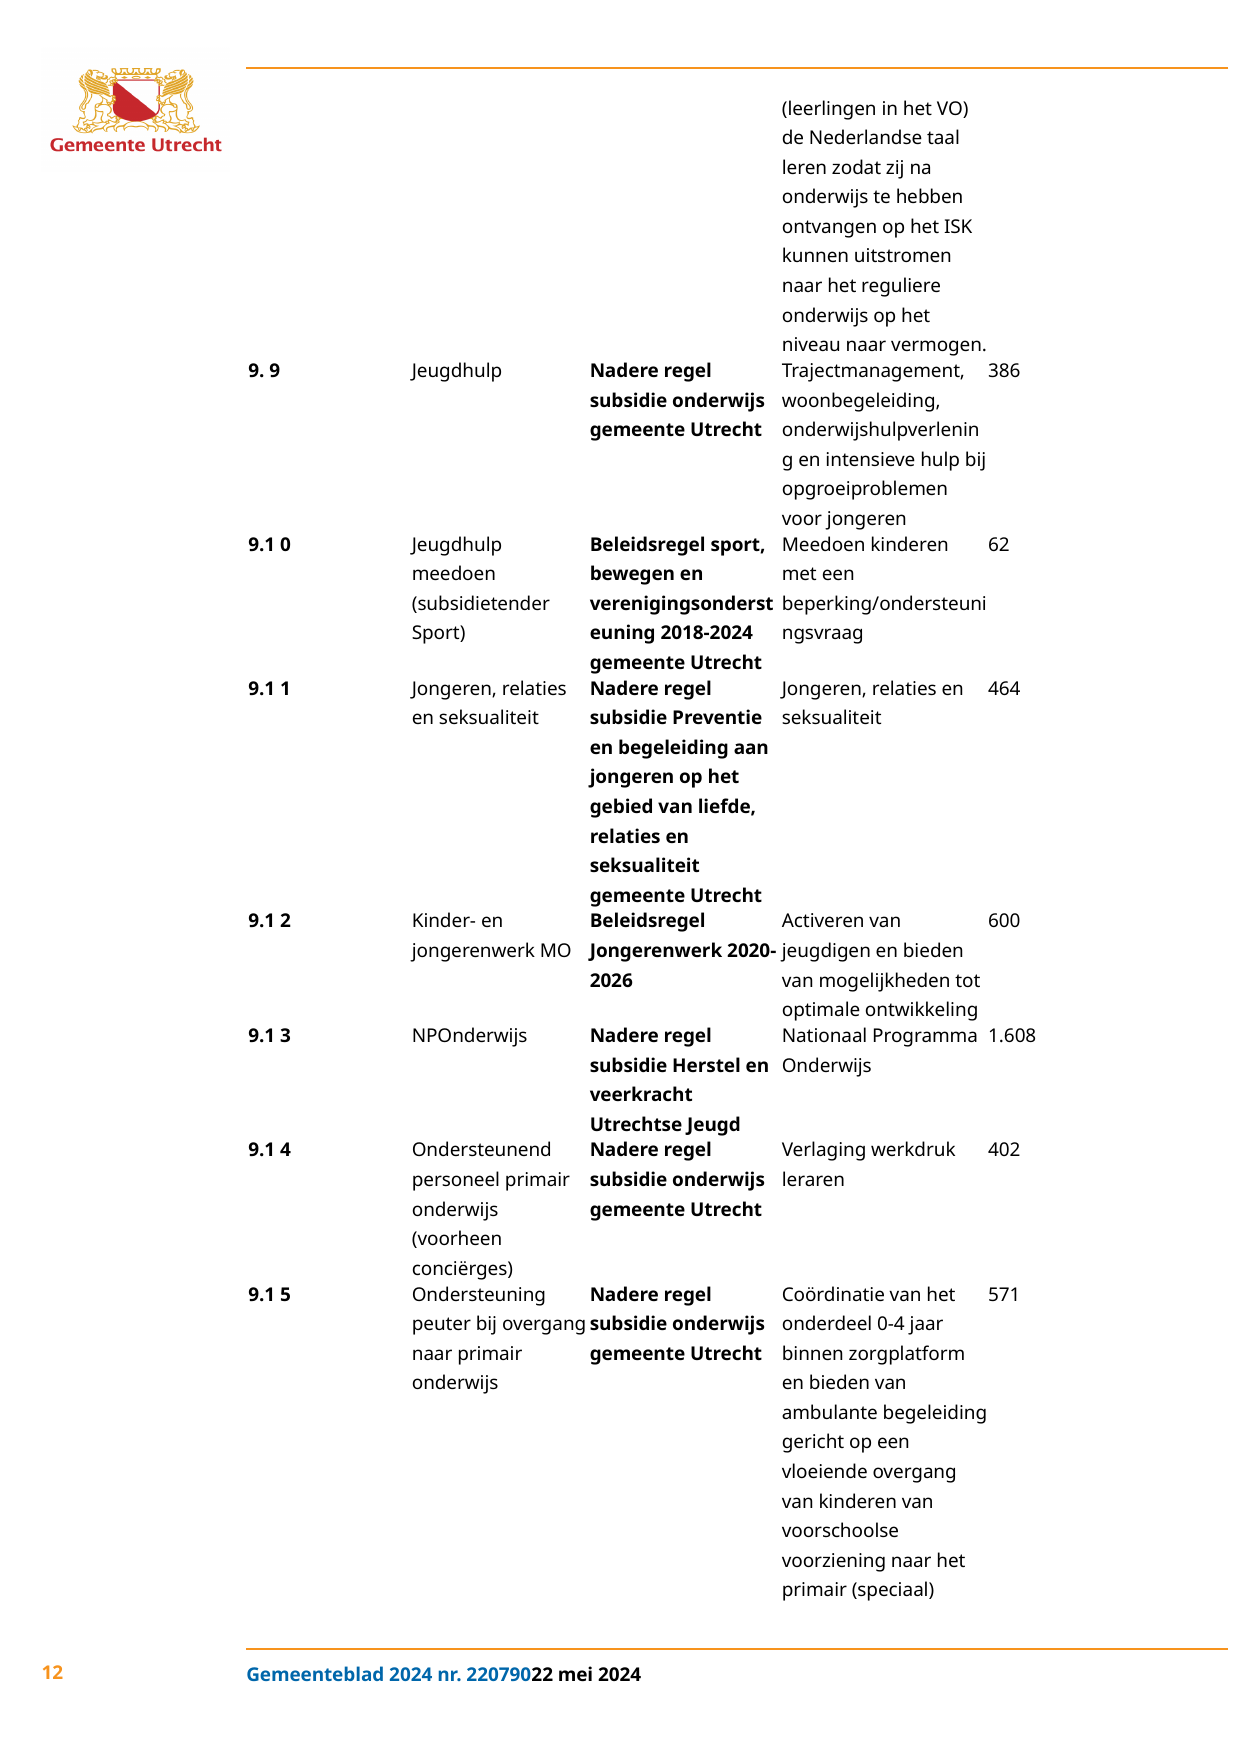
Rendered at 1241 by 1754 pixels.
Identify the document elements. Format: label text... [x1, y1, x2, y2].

table_cell Jeugdhulp meedoen (subsidietender Sport) [412, 531, 589, 675]
table_cell Jeugdhulp [412, 357, 589, 531]
table_cell NPOnderwijs [412, 1022, 589, 1137]
table_cell Activeren van jeugdigen en bieden van mogelijkheden tot optimale ontwikkeling [782, 908, 988, 1022]
table_cell Beleidsregel Jongerenwerk 2020-2026 [590, 908, 782, 1022]
table_cell 464 [988, 675, 1152, 908]
table_cell 402 [988, 1137, 1152, 1281]
table_cell 62 [988, 531, 1152, 675]
table_cell Nadere regel subsidie Herstel en veerkracht Utrechtse Jeugd [590, 1022, 782, 1137]
table_cell Ondersteuning peuter bij overgang naar primair onderwijs [412, 1281, 589, 1602]
table_cell Nadere regel subsidie onderwijs gemeente Utrecht [590, 1281, 782, 1602]
table_cell Ondersteunend personeel primair onderwijs (voorheen conciërges) [412, 1137, 589, 1281]
table_cell Nationaal Programma Onderwijs [782, 1022, 988, 1137]
table_cell 9.1 3 [248, 1022, 412, 1137]
table_cell 9.1 4 [248, 1137, 412, 1281]
table_cell Nadere regel subsidie onderwijs gemeente Utrecht [590, 1137, 782, 1281]
table_cell Meedoen kinderen met een beperking/ondersteuningsvraag [782, 531, 988, 675]
table_cell [248, 95, 412, 357]
table_cell 9.1 2 [248, 908, 412, 1022]
table_cell Jongeren, relaties en seksualiteit [782, 675, 988, 908]
table_cell Coördinatie van het onderdeel 0-4 jaar binnen zorgplatform en bieden van ambulante begeleiding gericht op een vloeiende overgang van kinderen van voorschoolse voorziening naar het primair (speciaal) [782, 1281, 988, 1602]
table_cell 1.608 [988, 1022, 1152, 1137]
table_cell (leerlingen in het VO) de Nederlandse taal leren zodat zij na onderwijs te hebben ontvangen op het ISK kunnen uitstromen naar het reguliere onderwijs op het niveau naar vermogen. [782, 95, 988, 357]
table_cell Kinder- en jongerenwerk MO [412, 908, 589, 1022]
table_cell 9.1 1 [248, 675, 412, 908]
table_cell 600 [988, 908, 1152, 1022]
table_cell Trajectmanagement, woonbegeleiding, onderwijshulpverlening en intensieve hulp bij opgroeiproblemen voor jongeren [782, 357, 988, 531]
table_cell 9.1 0 [248, 531, 412, 675]
table_cell Beleidsregel sport, bewegen en verenigingsondersteuning 2018-2024 gemeente Utrecht [590, 531, 782, 675]
table_cell 571 [988, 1281, 1152, 1602]
table_cell Verlaging werkdruk leraren [782, 1137, 988, 1281]
table_cell Nadere regel subsidie Preventie en begeleiding aan jongeren op het gebied van liefde, relaties en seksualiteit gemeente Utrecht [590, 675, 782, 908]
picture [41, 47, 231, 172]
table_cell Nadere regel subsidie onderwijs gemeente Utrecht [590, 357, 782, 531]
table_cell [412, 95, 589, 357]
table_cell 9. 9 [248, 357, 412, 531]
table_cell [988, 95, 1152, 357]
table_cell 9.1 5 [248, 1281, 412, 1602]
table_cell 386 [988, 357, 1152, 531]
table_cell Jongeren, relaties en seksualiteit [412, 675, 589, 908]
table_cell [590, 95, 782, 357]
